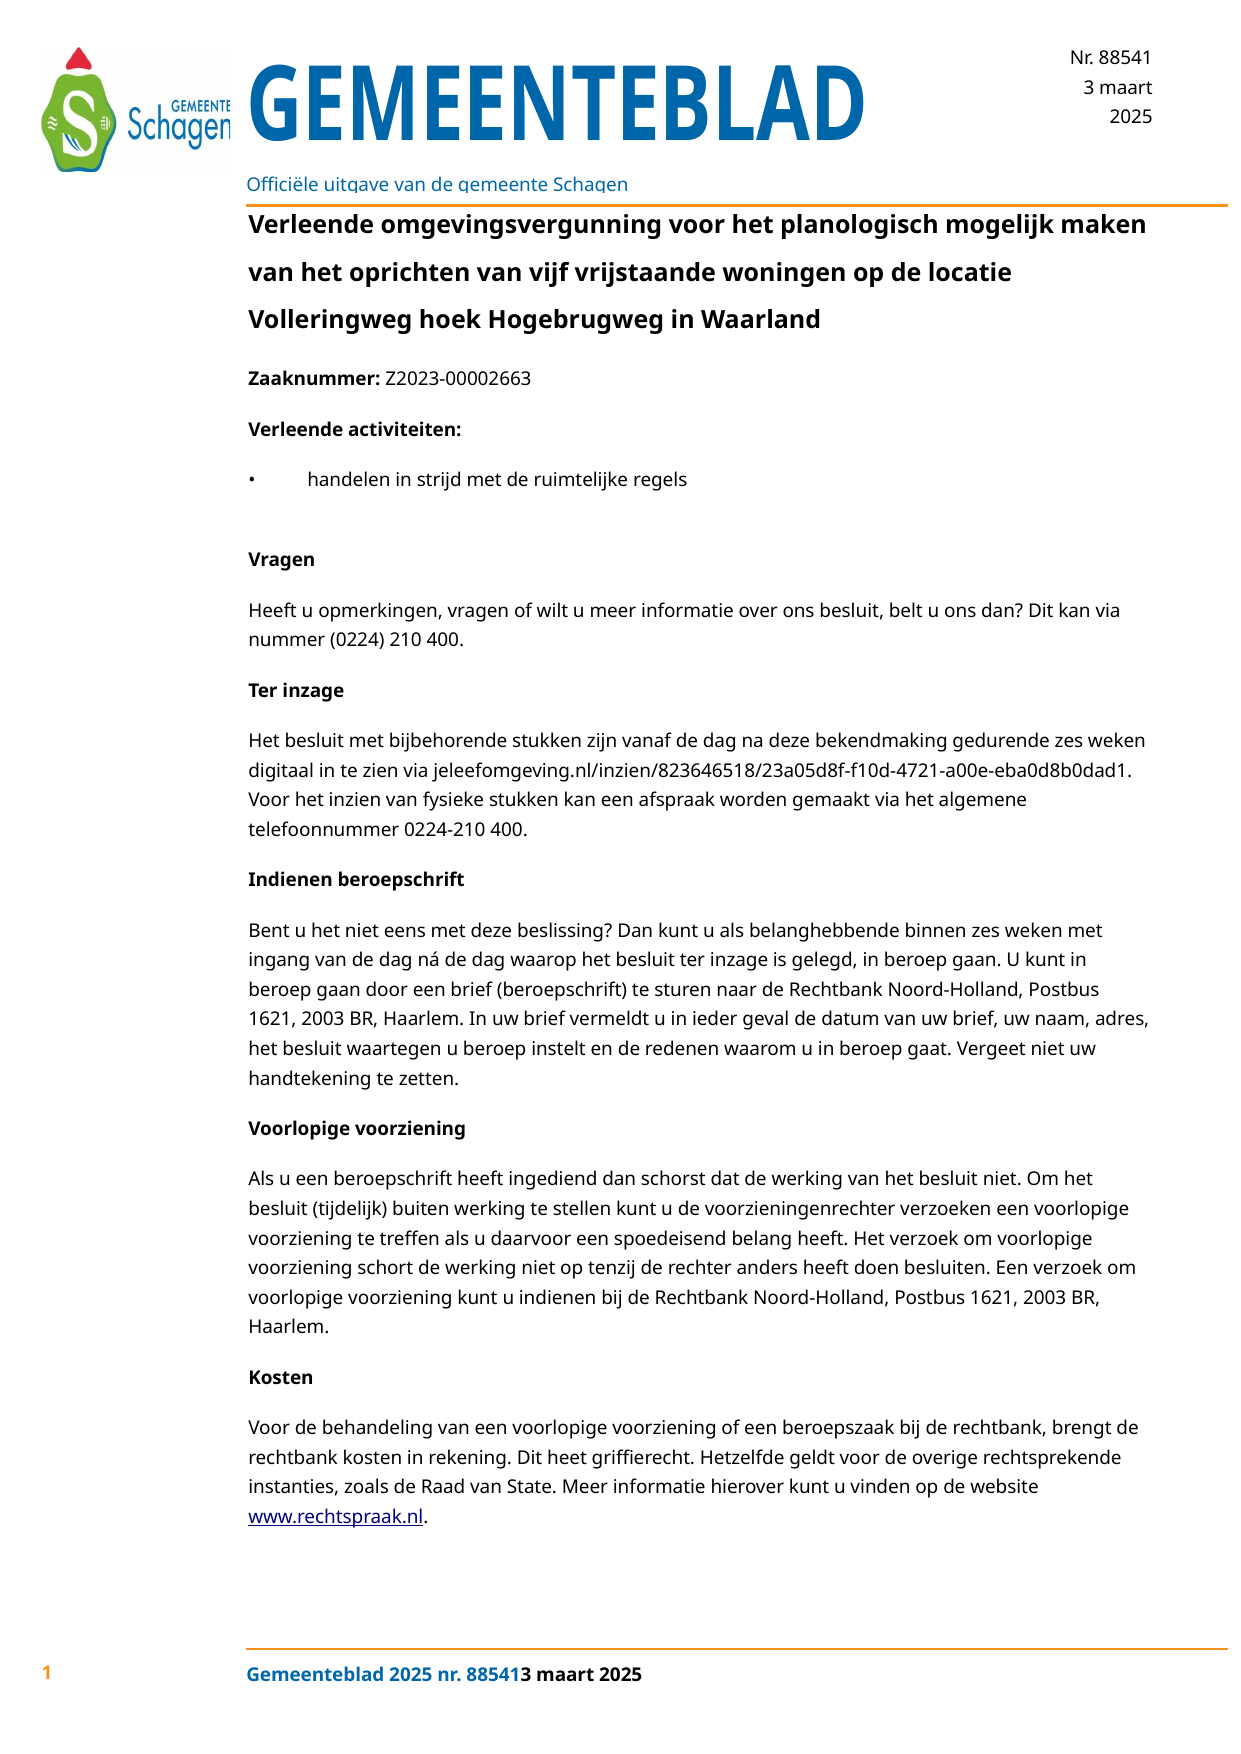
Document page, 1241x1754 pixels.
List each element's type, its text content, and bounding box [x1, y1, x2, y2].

picture [41, 47, 231, 172]
text Indienen beroepschrift [248, 866, 1152, 892]
text Heeft u opmerkingen, vragen of wilt u meer informatie over ons besluit, belt u ons dan? Dit kan via nummer (0224) 210 400. [248, 597, 1152, 652]
text Bent u het niet eens met deze beslissing? Dan kunt u als belanghebbende binnen zes weken met ingang van de dag ná de dag waarop het besluit ter inzage is gelegd, in beroep gaan. U kunt in beroep gaan door een brief (beroepschrift) te sturen naar de Rechtbank Noord-Holland, Postbus 1621, 2003 BR, Haarlem. In uw brief vermeldt u in ieder geval de datum van uw brief, uw naam, adres, het besluit waartegen u beroep instelt en de redenen waarom u in beroep gaat. Vergeet niet uw handtekening te zetten. [248, 917, 1152, 1090]
text Zaaknummer: Z2023-00002663 [248, 366, 1152, 391]
text Voorlopige voorziening [248, 1115, 1152, 1141]
text Als u een beroepschrift heeft ingediend dan schorst dat de werking van het besluit niet. Om het besluit (tijdelijk) buiten werking te stellen kunt u de voorzieningenrechter verzoeken een voorlopige voorziening te treffen als u daarvoor een spoedeisend belang heeft. Het verzoek om voorlopige voorziening schort de werking niet op tenzij de rechter anders heeft doen besluiten. Een verzoek om voorlopige voorziening kunt u indienen bij de Rechtbank Noord-Holland, Postbus 1621, 2003 BR, Haarlem. [248, 1166, 1152, 1339]
text Ter inzage [248, 677, 1152, 702]
text Verleende omgevingsvergunning voor het planologisch mogelijk maken van het oprichten van vijf vrijstaande woningen op de locatie Volleringweg hoek Hogebrugweg in Waarland [248, 207, 1152, 336]
text Kosten [248, 1364, 1152, 1389]
text Het besluit met bijbehorende stukken zijn vanaf de dag na deze bekendmaking gedurende zes weken digitaal in te zien via jeleefomgeving.nl/inzien/823646518/23a05d8f-f10d-4721-a00e-eba0d8b0dad1. Voor het inzien van fysieke stukken kan een afspraak worden gemaakt via het algemene telefoonnummer 0224-210 400. [248, 727, 1152, 842]
list handelen in strijd met de ruimtelijke regels [248, 466, 1152, 492]
text Verleende activiteiten: [248, 416, 1152, 442]
text Vragen [248, 546, 1152, 572]
text Voor de behandeling van een voorlopige voorziening of een beroepszaak bij de rechtbank, brengt de rechtbank kosten in rekening. Dit heet griffierecht. Hetzelfde geldt voor de overige rechtsprekende instanties, zoals de Raad van State. Meer informatie hierover kunt u vinden op de website www.rechtspraak.nl. [248, 1414, 1152, 1529]
